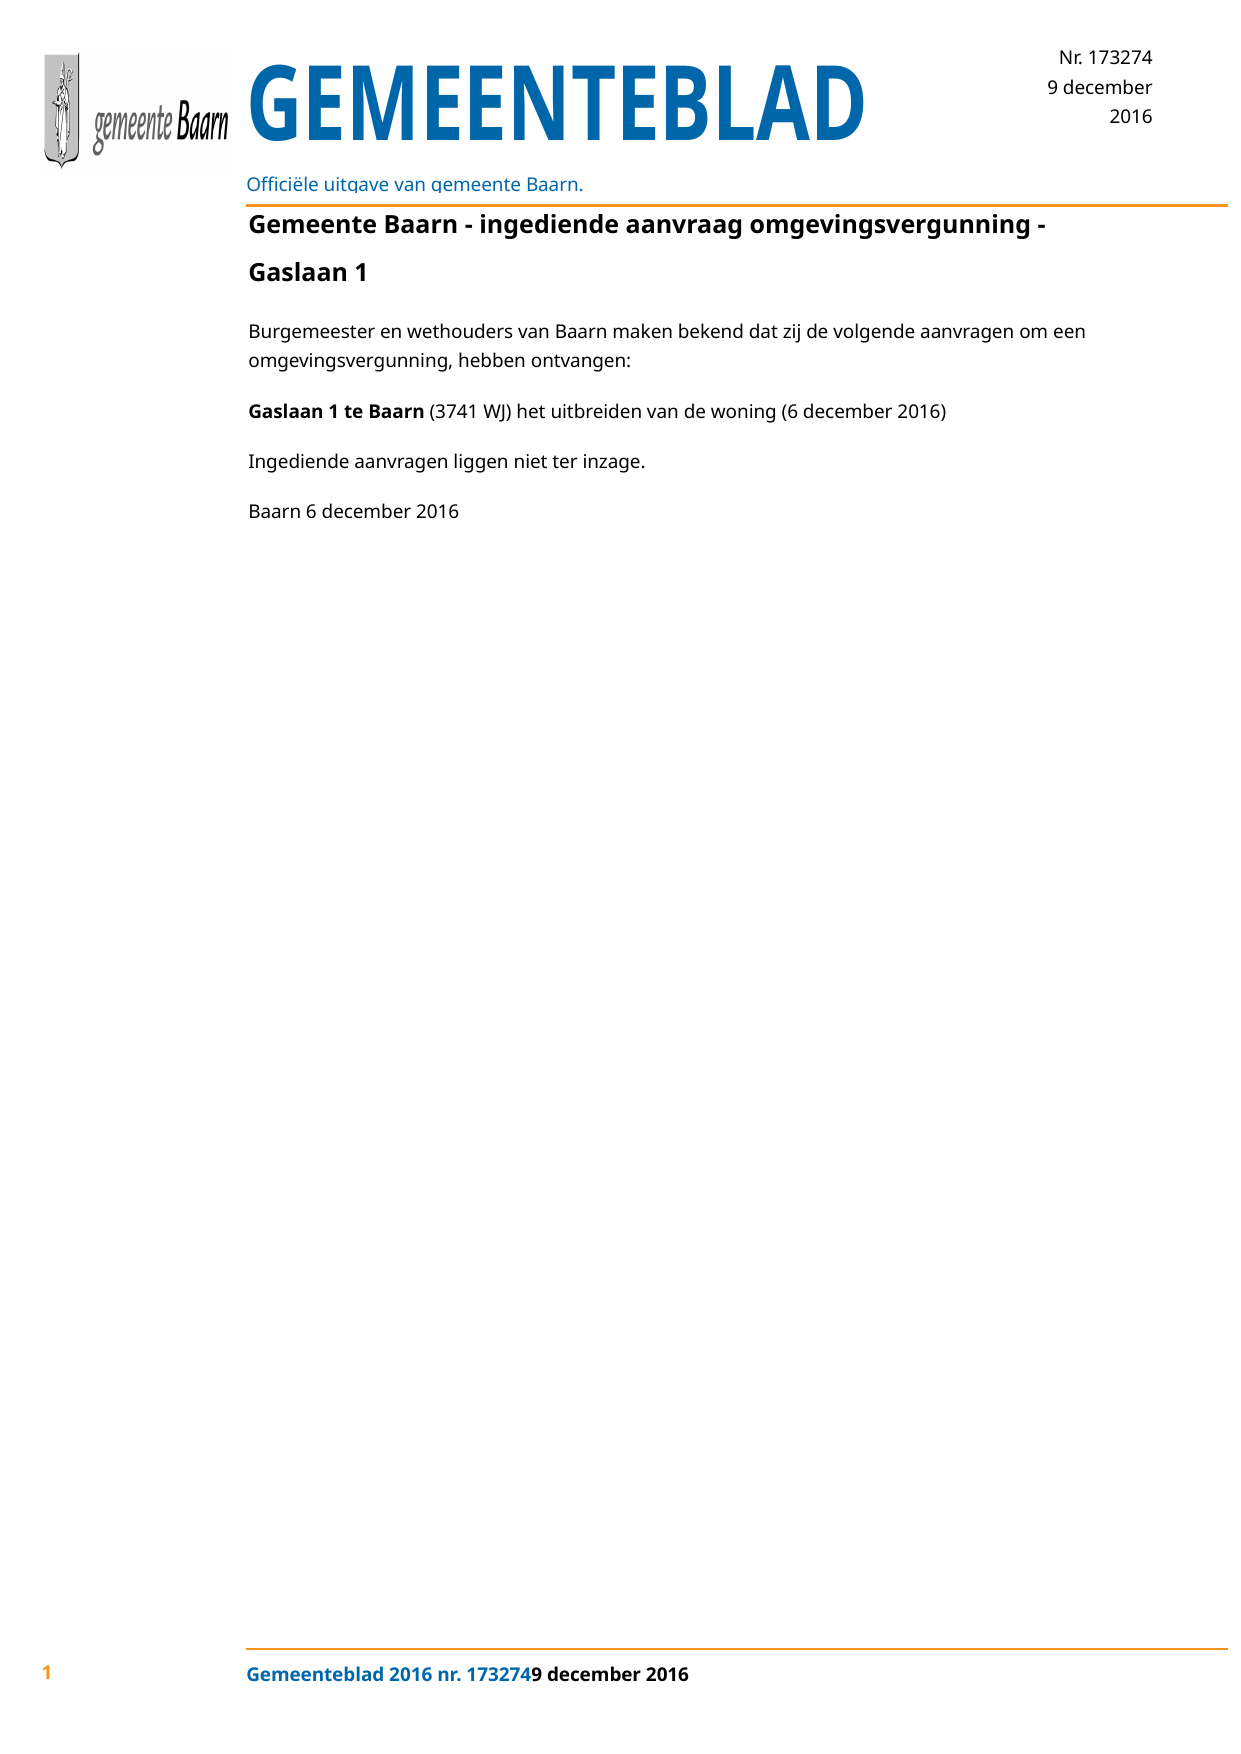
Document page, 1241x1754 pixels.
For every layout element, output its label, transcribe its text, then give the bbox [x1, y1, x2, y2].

text Gaslaan 1 te Baarn (3741 WJ) het uitbreiden van de woning (6 december 2016) [248, 398, 1152, 424]
text Burgemeester en wethouders van Baarn maken bekend dat zij de volgende aanvragen om een omgevingsvergunning, hebben ontvangen: [248, 318, 1152, 373]
picture [41, 47, 231, 172]
text Baarn 6 december 2016 [248, 499, 1152, 524]
text Ingediende aanvragen liggen niet ter inzage. [248, 448, 1152, 474]
text Gemeente Baarn - ingediende aanvraag omgevingsvergunning - Gaslaan 1 [248, 207, 1152, 288]
